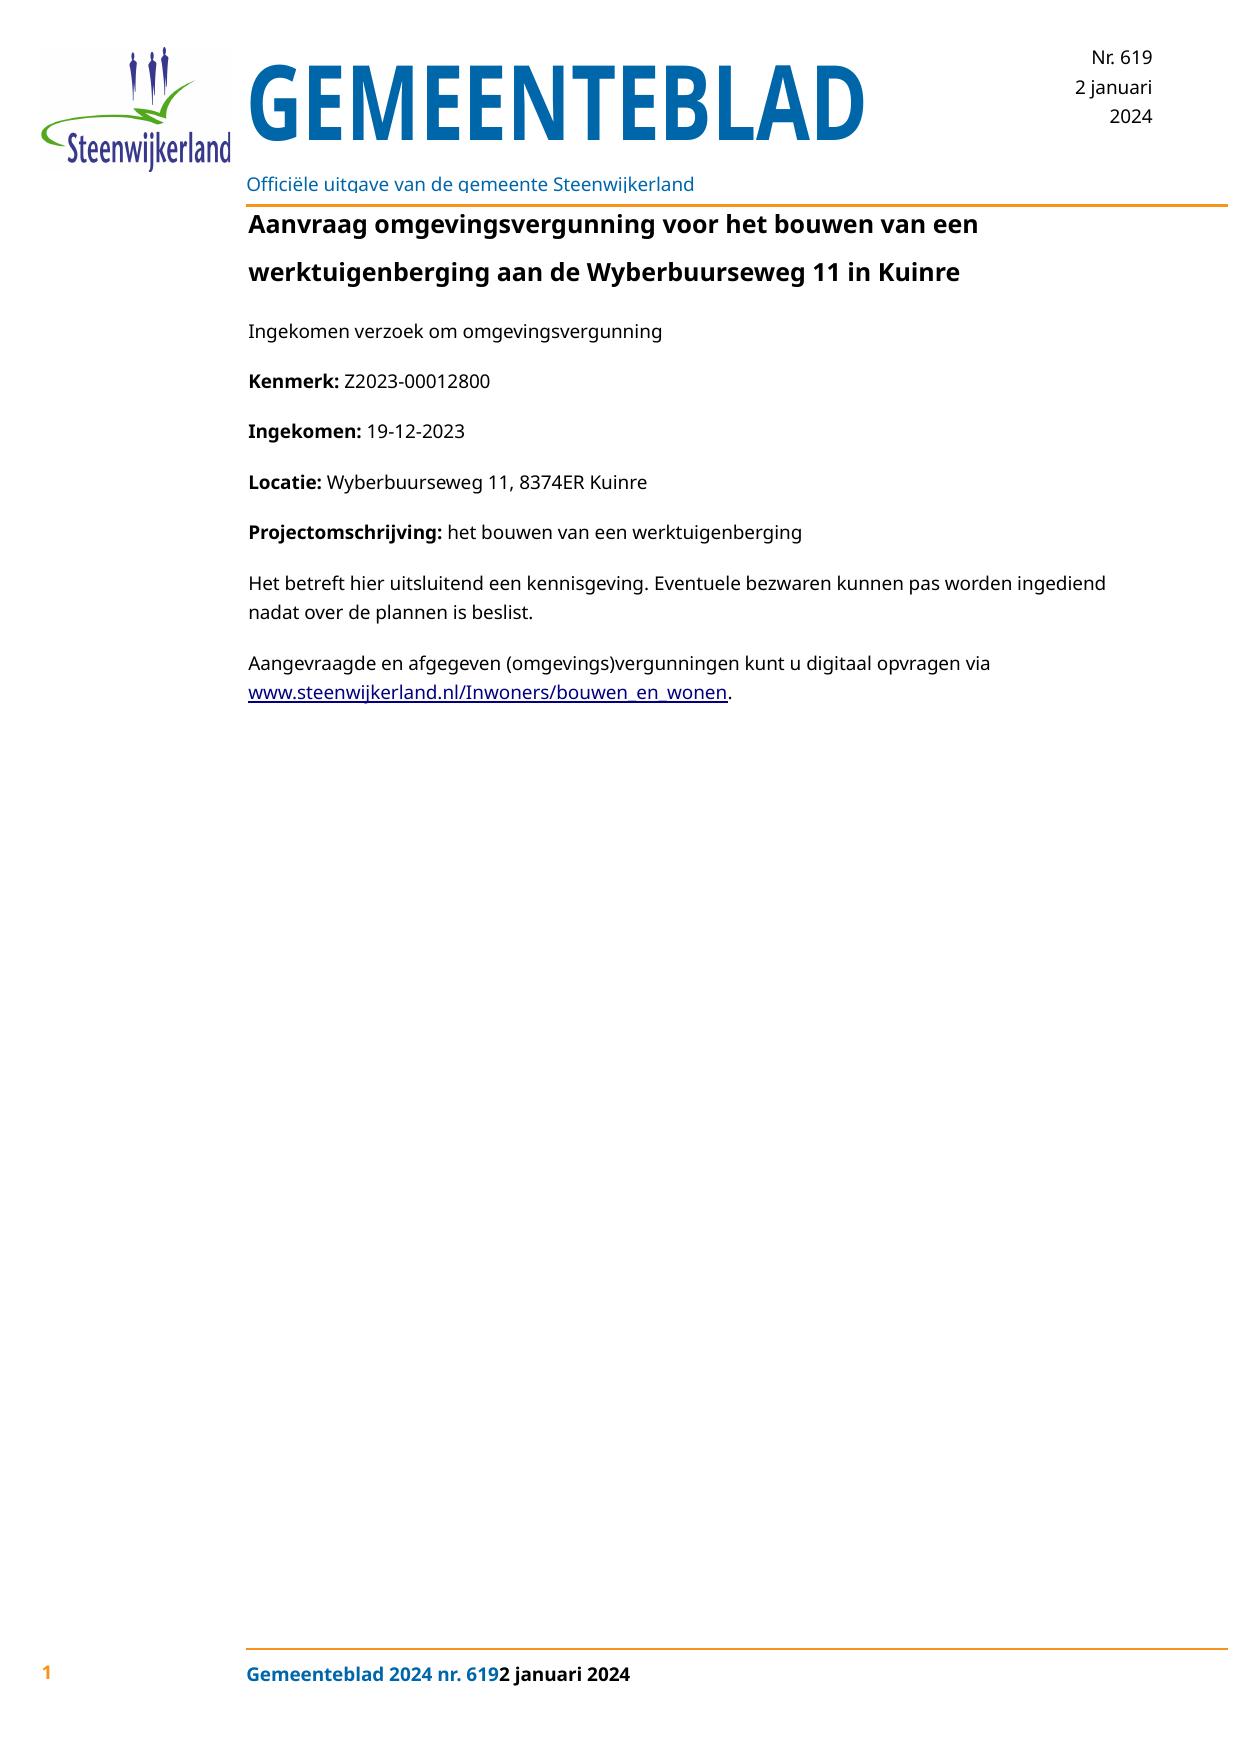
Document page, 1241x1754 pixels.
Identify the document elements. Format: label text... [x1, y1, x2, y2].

text Kenmerk: Z2023-00012800 [248, 368, 1152, 394]
picture [41, 47, 231, 172]
text Projectomschrijving: het bouwen van een werktuigenberging [248, 519, 1152, 545]
text Aangevraagde en afgegeven (omgevings)vergunningen kunt u digitaal opvragen via www.steenwijkerland.nl/Inwoners/bouwen_en_wonen. [248, 650, 1152, 705]
text Locatie: Wyberbuurseweg 11, 8374ER Kuinre [248, 469, 1152, 495]
text Het betreft hier uitsluitend een kennisgeving. Eventuele bezwaren kunnen pas worden ingediend nadat over de plannen is beslist. [248, 570, 1152, 625]
text Ingekomen verzoek om omgevingsvergunning [248, 318, 1152, 344]
text Ingekomen: 19-12-2023 [248, 419, 1152, 444]
text Aanvraag omgevingsvergunning voor het bouwen van een werktuigenberging aan de Wyberbuurseweg 11 in Kuinre [248, 207, 1152, 288]
